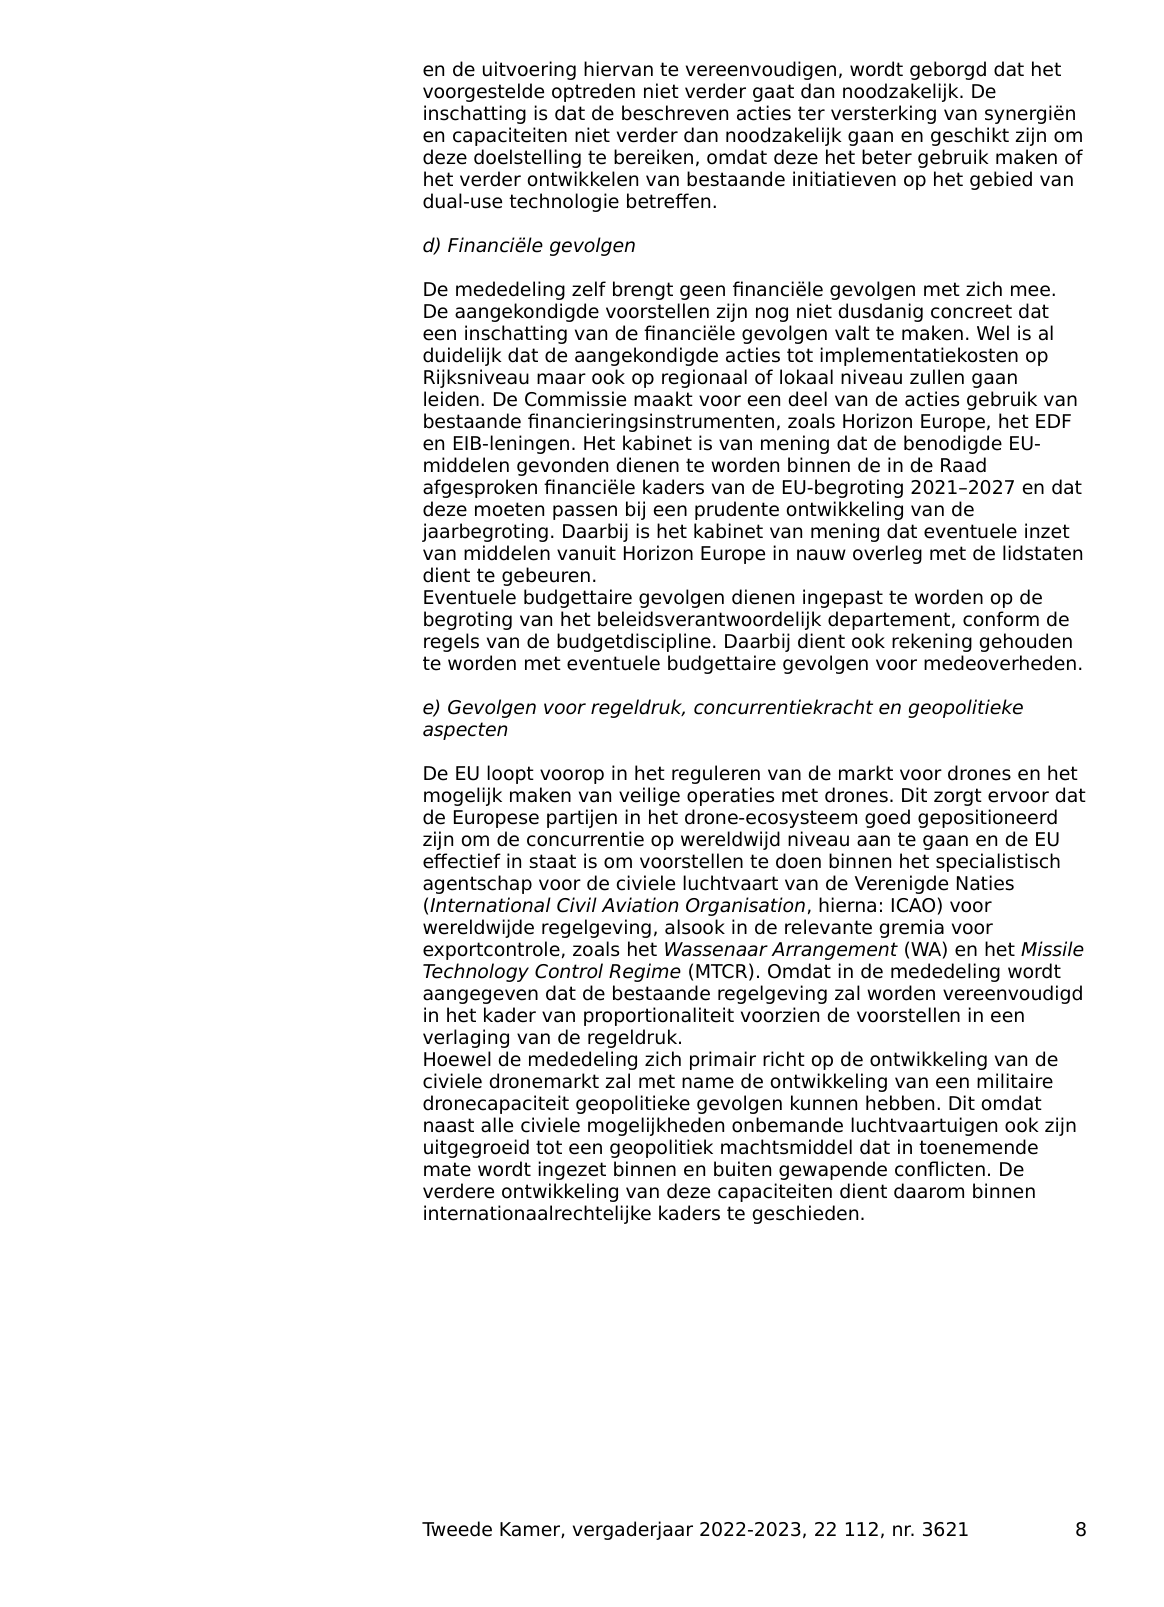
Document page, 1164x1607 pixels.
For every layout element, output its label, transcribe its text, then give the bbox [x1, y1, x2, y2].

text De EU loopt voorop in het reguleren van de markt voor drones en het mogelijk maken van veilige operaties met drones. Dit zorgt ervoor dat de Europese partijen in het drone-ecosysteem goed gepositioneerd zijn om de concurrentie op wereldwijd niveau aan te gaan en de EU effectief in staat is om voorstellen te doen binnen het specialistisch agentschap voor de civiele luchtvaart van de Verenigde Naties (International Civil Aviation Organisation, hierna: ICAO) voor wereldwijde regelgeving, alsook in de relevante gremia voor exportcontrole, zoals het Wassenaar Arrangement (WA) en het Missile Technology Control Regime (MTCR). Omdat in de mededeling wordt aangegeven dat de bestaande regelgeving zal worden vereenvoudigd in het kader van proportionaliteit voorzien de voorstellen in een verlaging van de regeldruk. [422, 763, 1087, 1049]
text De mededeling zelf brengt geen financiële gevolgen met zich mee. De aangekondigde voorstellen zijn nog niet dusdanig concreet dat een inschatting van de financiële gevolgen valt te maken. Wel is al duidelijk dat de aangekondigde acties tot implementatiekosten op Rijksniveau maar ook op regionaal of lokaal niveau zullen gaan leiden. De Commissie maakt voor een deel van de acties gebruik van bestaande financieringsinstrumenten, zoals Horizon Europe, het EDF en EIB-leningen. Het kabinet is van mening dat de benodigde EU-middelen gevonden dienen te worden binnen de in de Raad afgesproken financiële kaders van de EU-begroting 2021–2027 en dat deze moeten passen bij een prudente ontwikkeling van de jaarbegroting. Daarbij is het kabinet van mening dat eventuele inzet van middelen vanuit Horizon Europe in nauw overleg met de lidstaten dient te gebeuren. [422, 279, 1087, 587]
text Eventuele budgettaire gevolgen dienen ingepast te worden op de begroting van het beleidsverantwoordelijk departement, conform de regels van de budgetdiscipline. Daarbij dient ook rekening gehouden te worden met eventuele budgettaire gevolgen voor medeoverheden. [422, 587, 1087, 675]
subtitle d) Financiële gevolgen [422, 235, 1087, 257]
text Hoewel de mededeling zich primair richt op de ontwikkeling van de civiele dronemarkt zal met name de ontwikkeling van een militaire dronecapaciteit geopolitieke gevolgen kunnen hebben. Dit omdat naast alle civiele mogelijkheden onbemande luchtvaartuigen ook zijn uitgegroeid tot een geopolitiek machtsmiddel dat in toenemende mate wordt ingezet binnen en buiten gewapende conflicten. De verdere ontwikkeling van deze capaciteiten dient daarom binnen internationaalrechtelijke kaders te geschieden. [422, 1049, 1087, 1225]
text en de uitvoering hiervan te vereenvoudigen, wordt geborgd dat het voorgestelde optreden niet verder gaat dan noodzakelijk. De inschatting is dat de beschreven acties ter versterking van synergiën en capaciteiten niet verder dan noodzakelijk gaan en geschikt zijn om deze doelstelling te bereiken, omdat deze het beter gebruik maken of het verder ontwikkelen van bestaande initiatieven op het gebied van dual-use technologie betreffen. [422, 59, 1087, 213]
subtitle e) Gevolgen voor regeldruk, concurrentiekracht en geopolitieke aspecten [422, 697, 1087, 741]
